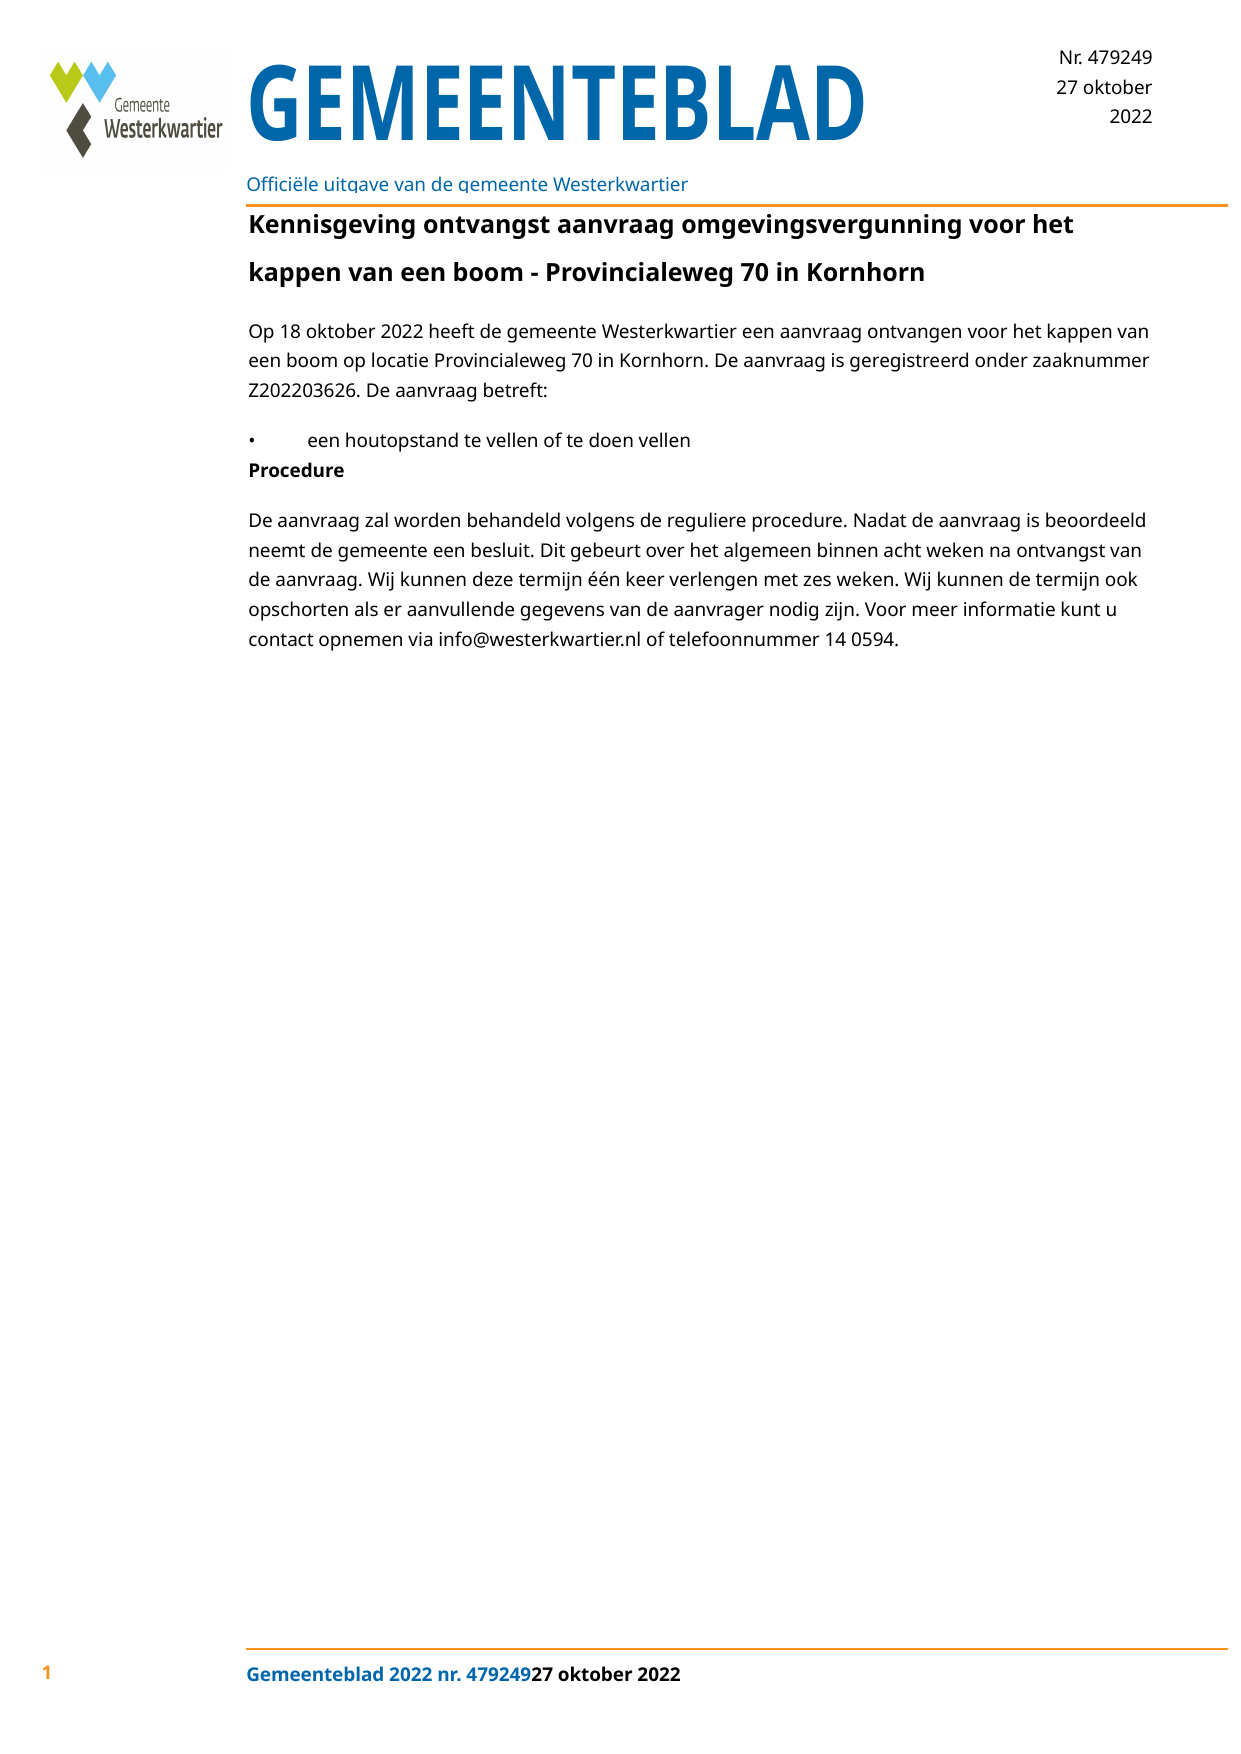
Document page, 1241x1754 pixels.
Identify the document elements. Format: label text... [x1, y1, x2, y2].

picture [41, 47, 231, 172]
text Procedure [248, 457, 1152, 483]
list een houtopstand te vellen of te doen vellen [248, 427, 1152, 453]
text Op 18 oktober 2022 heeft de gemeente Westerkwartier een aanvraag ontvangen voor het kappen van een boom op locatie Provincialeweg 70 in Kornhorn. De aanvraag is geregistreerd onder zaaknummer Z202203626. De aanvraag betreft: [248, 318, 1152, 403]
text Kennisgeving ontvangst aanvraag omgevingsvergunning voor het kappen van een boom - Provincialeweg 70 in Kornhorn [248, 207, 1152, 288]
text De aanvraag zal worden behandeld volgens de reguliere procedure. Nadat de aanvraag is beoordeeld neemt de gemeente een besluit. Dit gebeurt over het algemeen binnen acht weken na ontvangst van de aanvraag. Wij kunnen deze termijn één keer verlengen met zes weken. Wij kunnen de termijn ook opschorten als er aanvullende gegevens van de aanvrager nodig zijn. Voor meer informatie kunt u contact opnemen via info@westerkwartier.nl of telefoonnummer 14 0594. [248, 507, 1152, 652]
